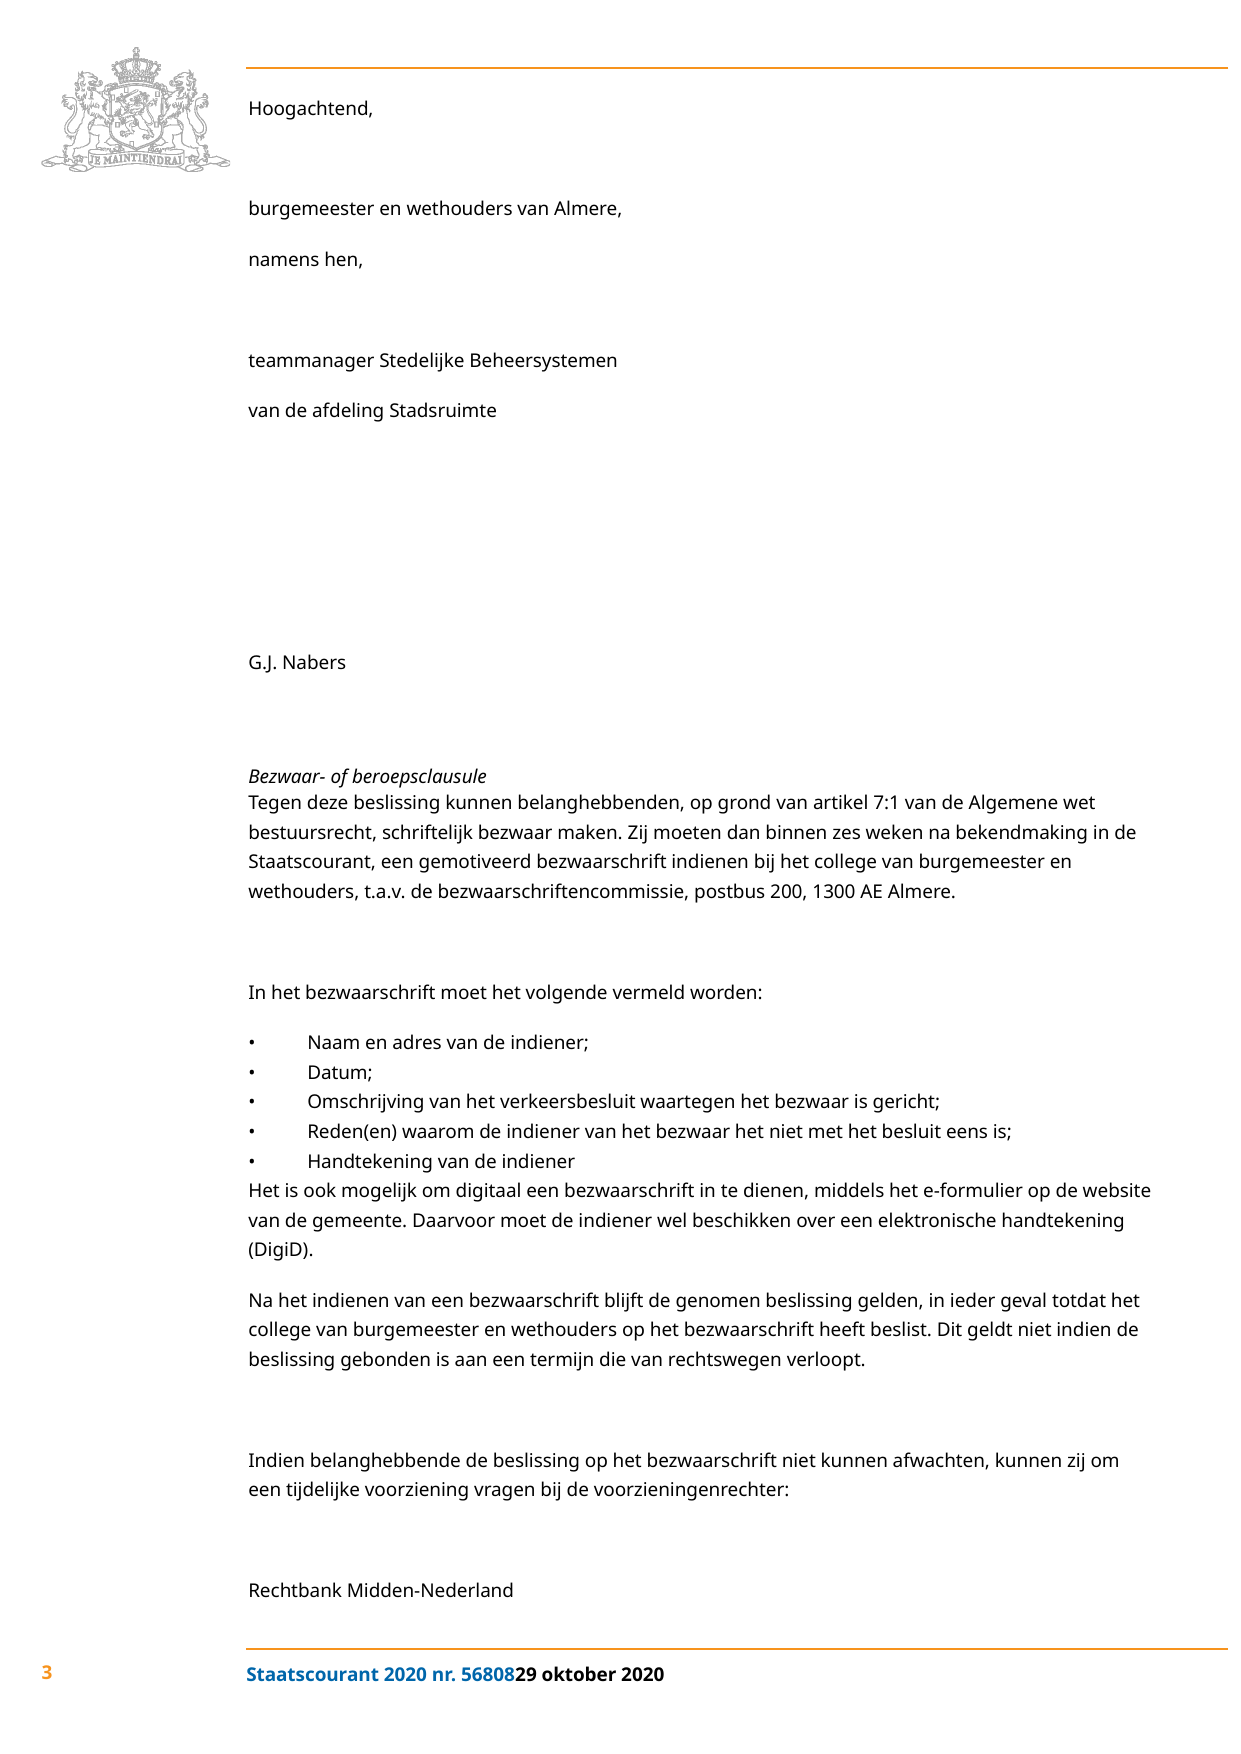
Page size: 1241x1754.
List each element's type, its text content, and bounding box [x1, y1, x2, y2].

list Naam en adres van de indiener; [248, 1029, 1152, 1055]
text van de afdeling Stadsruimte [248, 397, 1152, 423]
text teammanager Stedelijke Beheersystemen [248, 347, 1152, 373]
list Reden(en) waarom de indiener van het bezwaar het niet met het besluit eens is; [248, 1118, 1152, 1144]
text G.J. Nabers [248, 649, 1152, 675]
text Rechtbank Midden-Nederland [248, 1577, 1152, 1603]
list Omschrijving van het verkeersbesluit waartegen het bezwaar is gericht; [248, 1089, 1152, 1114]
list Datum; [248, 1059, 1152, 1085]
text Bezwaar- of beroepsclausule [248, 764, 1152, 789]
text namens hen, [248, 246, 1152, 272]
text Hoogachtend, [248, 95, 1152, 121]
text In het bezwaarschrift moet het volgende vermeld worden: [248, 979, 1152, 1005]
text Het is ook mogelijk om digitaal een bezwaarschrift in te dienen, middels het e-formulier op de website van de gemeente. Daarvoor moet de indiener wel beschikken over een elektronische handtekening (DigiD). [248, 1177, 1152, 1262]
picture [41, 47, 231, 172]
text Tegen deze beslissing kunnen belanghebbenden, op grond van artikel 7:1 van de Algemene wet bestuursrecht, schriftelijk bezwaar maken. Zij moeten dan binnen zes weken na bekendmaking in de Staatscourant, een gemotiveerd bezwaarschrift indienen bij het college van burgemeester en wethouders, t.a.v. de bezwaarschriftencommissie, postbus 200, 1300 AE Almere. [248, 789, 1152, 904]
list Handtekening van de indiener [248, 1148, 1152, 1173]
text Indien belanghebbende de beslissing op het bezwaarschrift niet kunnen afwachten, kunnen zij om een tijdelijke voorziening vragen bij de voorzieningenrechter: [248, 1447, 1152, 1502]
text Na het indienen van een bezwaarschrift blijft de genomen beslissing gelden, in ieder geval totdat het college van burgemeester en wethouders op het bezwaarschrift heeft beslist. Dit geldt niet indien de beslissing gebonden is aan een termijn die van rechtswegen verloopt. [248, 1287, 1152, 1372]
text burgemeester en wethouders van Almere, [248, 196, 1152, 221]
